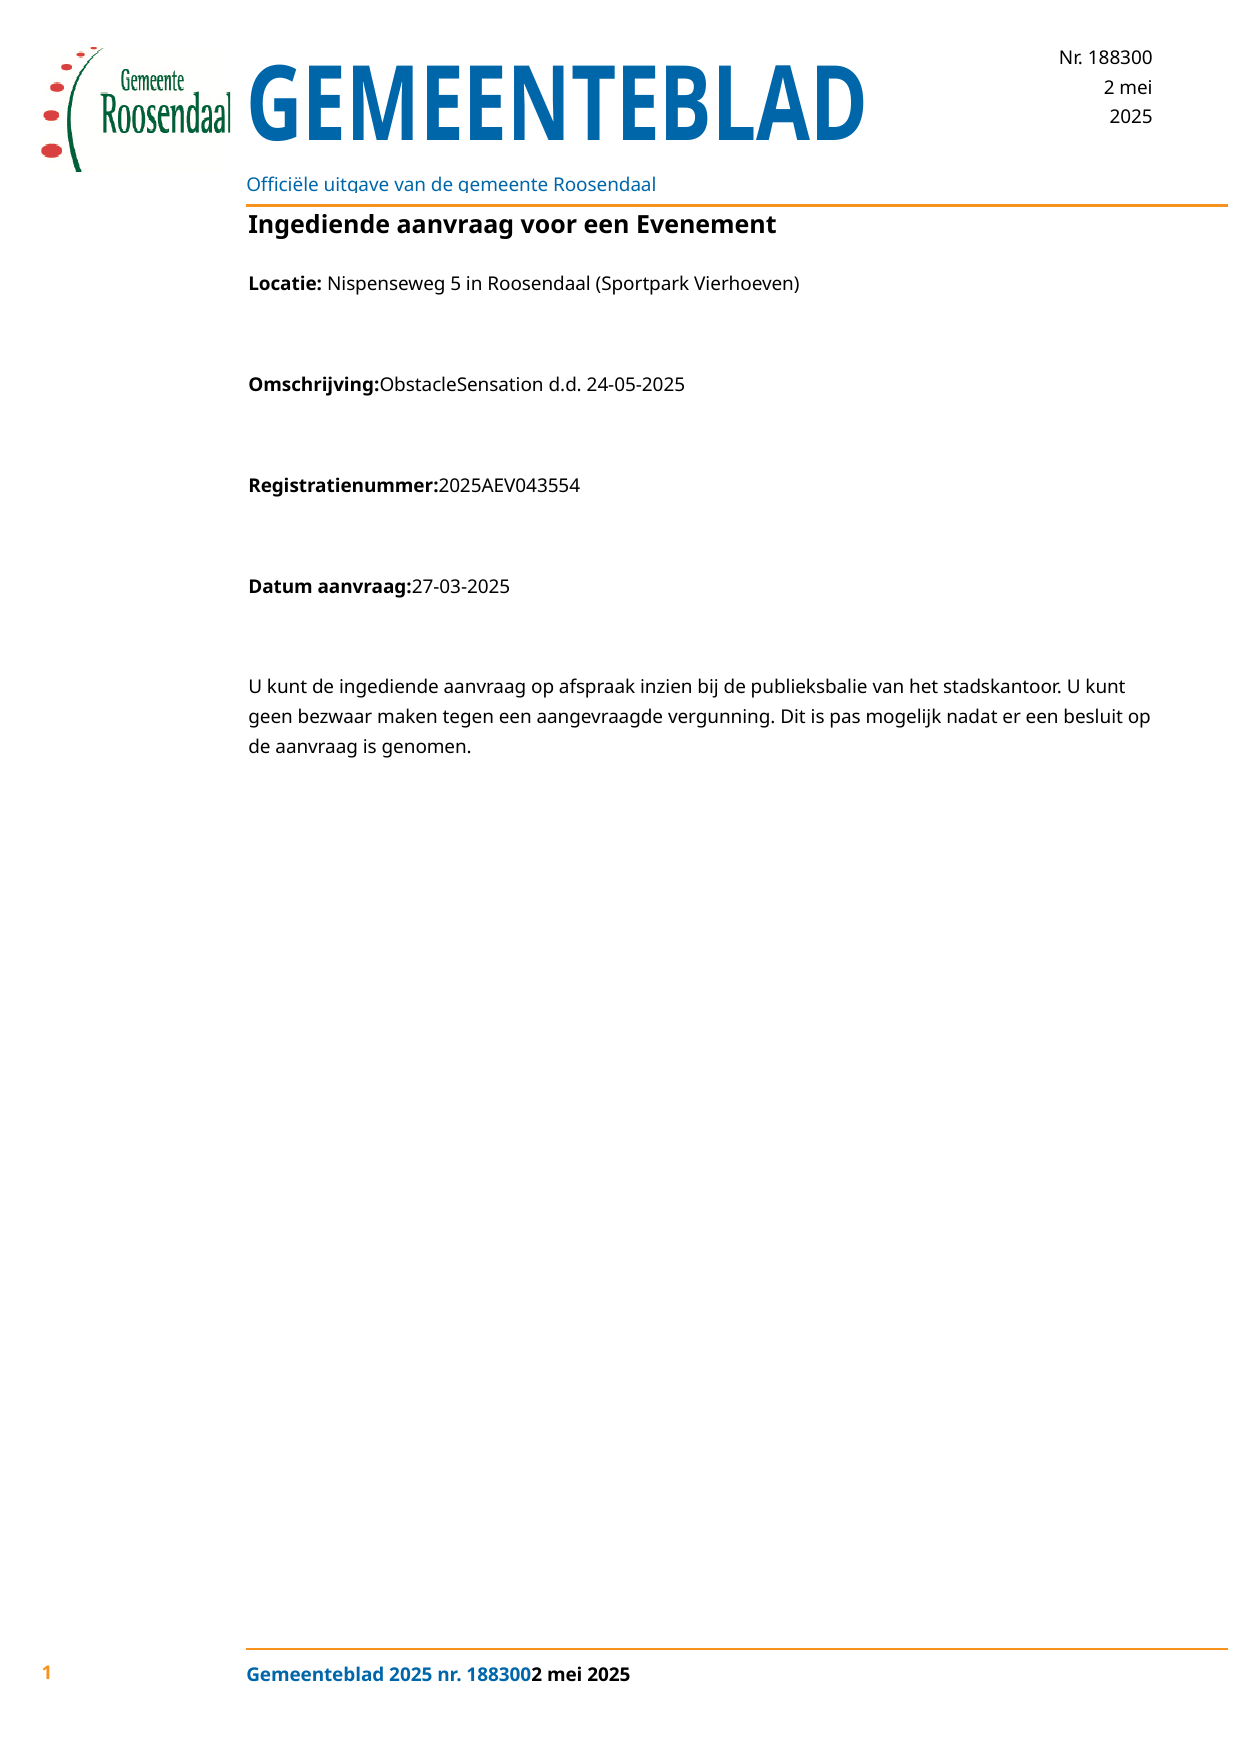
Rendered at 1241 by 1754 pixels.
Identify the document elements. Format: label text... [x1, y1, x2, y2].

picture [41, 47, 231, 172]
text Datum aanvraag:27-03-2025 [248, 573, 1152, 598]
text Omschrijving:ObstacleSensation d.d. 24-05-2025 [248, 371, 1152, 397]
text U kunt de ingediende aanvraag op afspraak inzien bij de publieksbalie van het stadskantoor. U kunt geen bezwaar maken tegen een aangevraagde vergunning. Dit is pas mogelijk nadat er een besluit op de aanvraag is genomen. [248, 674, 1152, 758]
text Ingediende aanvraag voor een Evenement [248, 207, 1152, 241]
text Locatie: Nispenseweg 5 in Roosendaal (Sportpark Vierhoeven) [248, 270, 1152, 296]
text Registratienummer:2025AEV043554 [248, 472, 1152, 498]
